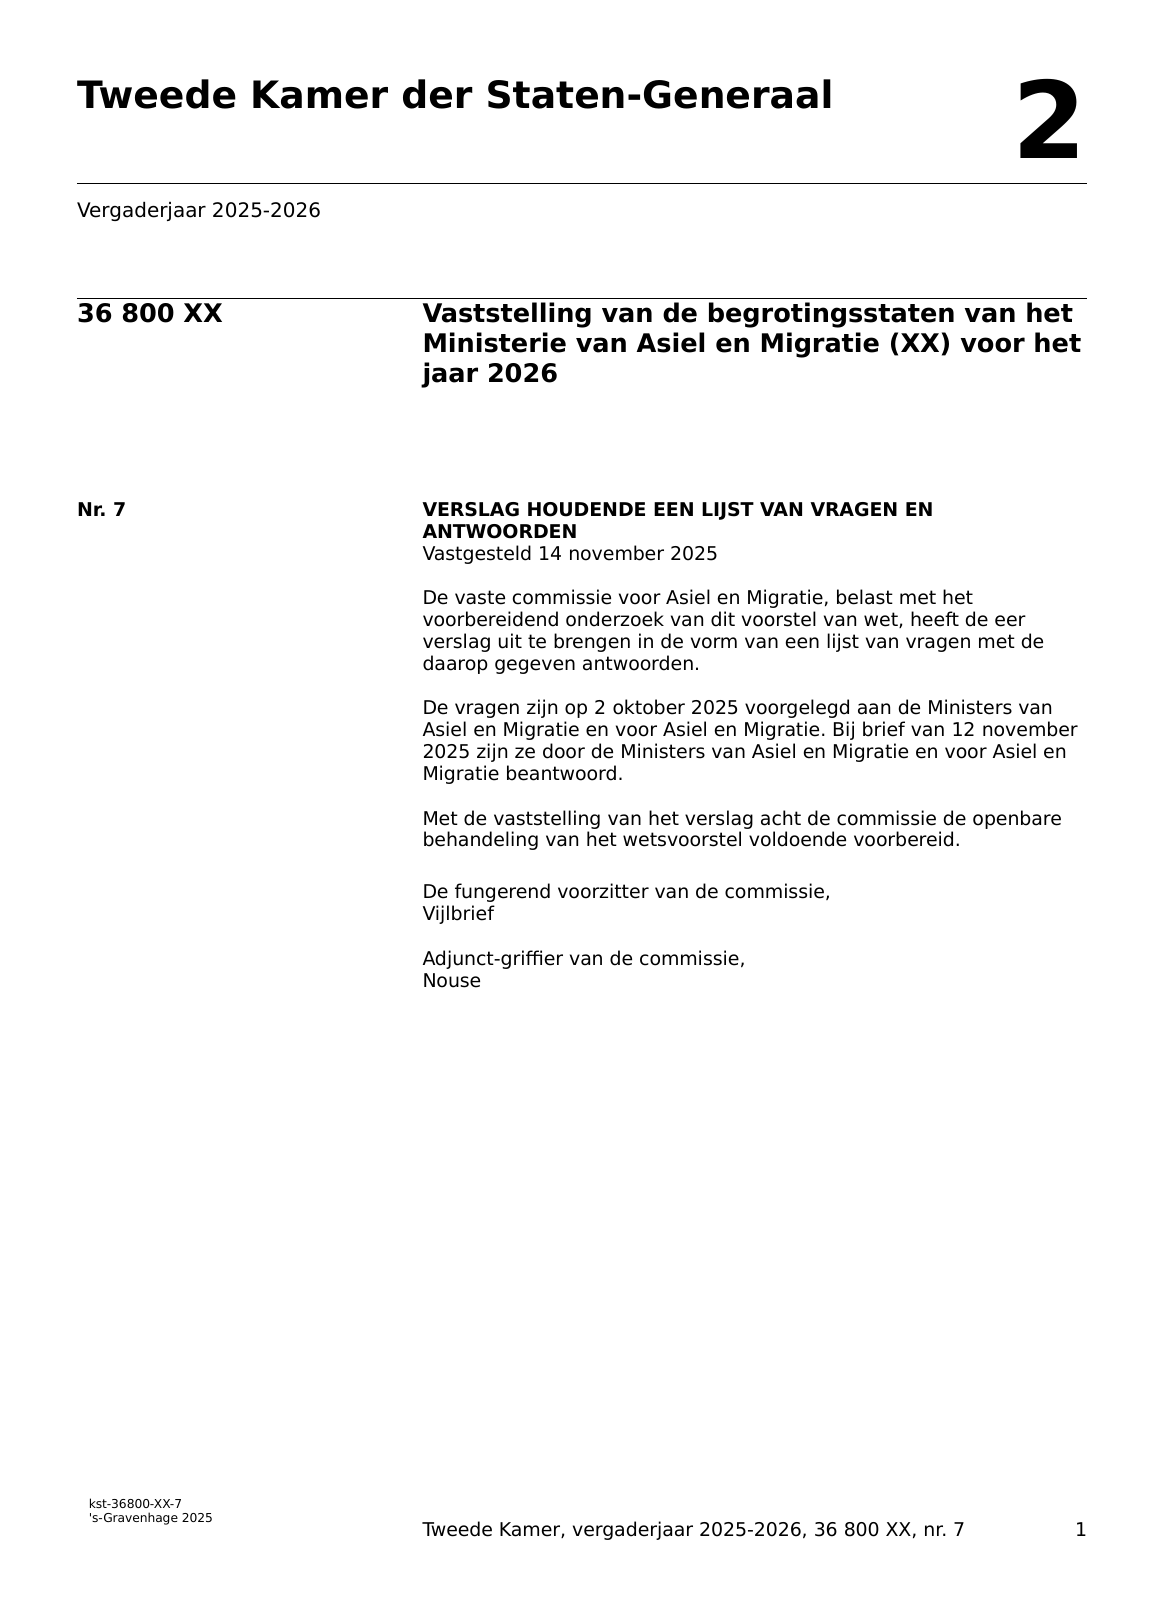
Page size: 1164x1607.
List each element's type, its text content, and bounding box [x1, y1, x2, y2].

subtitle Nr. 7 VERSLAG HOUDENDE EEN LIJST VAN VRAGEN EN ANTWOORDEN [77, 499, 1087, 543]
text 's-Gravenhage 2025 [88, 1511, 323, 1525]
subtitle 36 800 XX Vaststelling van de begrotingsstaten van het Ministerie van Asiel en Migratie (XX) voor het jaar 2026 [77, 299, 1087, 388]
table_cell Vergaderjaar 2025-2026 [77, 184, 1087, 298]
text De vragen zijn op 2 oktober 2025 voorgelegd aan de Ministers van Asiel en Migratie en voor Asiel en Migratie. Bij brief van 12 november 2025 zijn ze door de Ministers van Asiel en Migratie en voor Asiel en Migratie beantwoord. [422, 697, 1087, 785]
text De fungerend voorzitter van de commissie, Vijlbrief [422, 881, 1087, 925]
text De vaste commissie voor Asiel en Migratie, belast met het voorbereidend onderzoek van dit voorstel van wet, heeft de eer verslag uit te brengen in de vorm van een lijst van vragen met de daarop gegeven antwoorden. [422, 587, 1087, 675]
text Met de vaststelling van het verslag acht de commissie de openbare behandeling van het wetsvoorstel voldoende voorbereid. [422, 807, 1087, 851]
text kst-36800-XX-7 [88, 1497, 323, 1511]
table_header Tweede Kamer der Staten-Generaal [77, 59, 886, 183]
table_header 2 [886, 59, 1087, 183]
text Vastgesteld 14 november 2025 [422, 543, 1087, 565]
text Adjunct-griffier van de commissie, Nouse [422, 947, 1087, 991]
